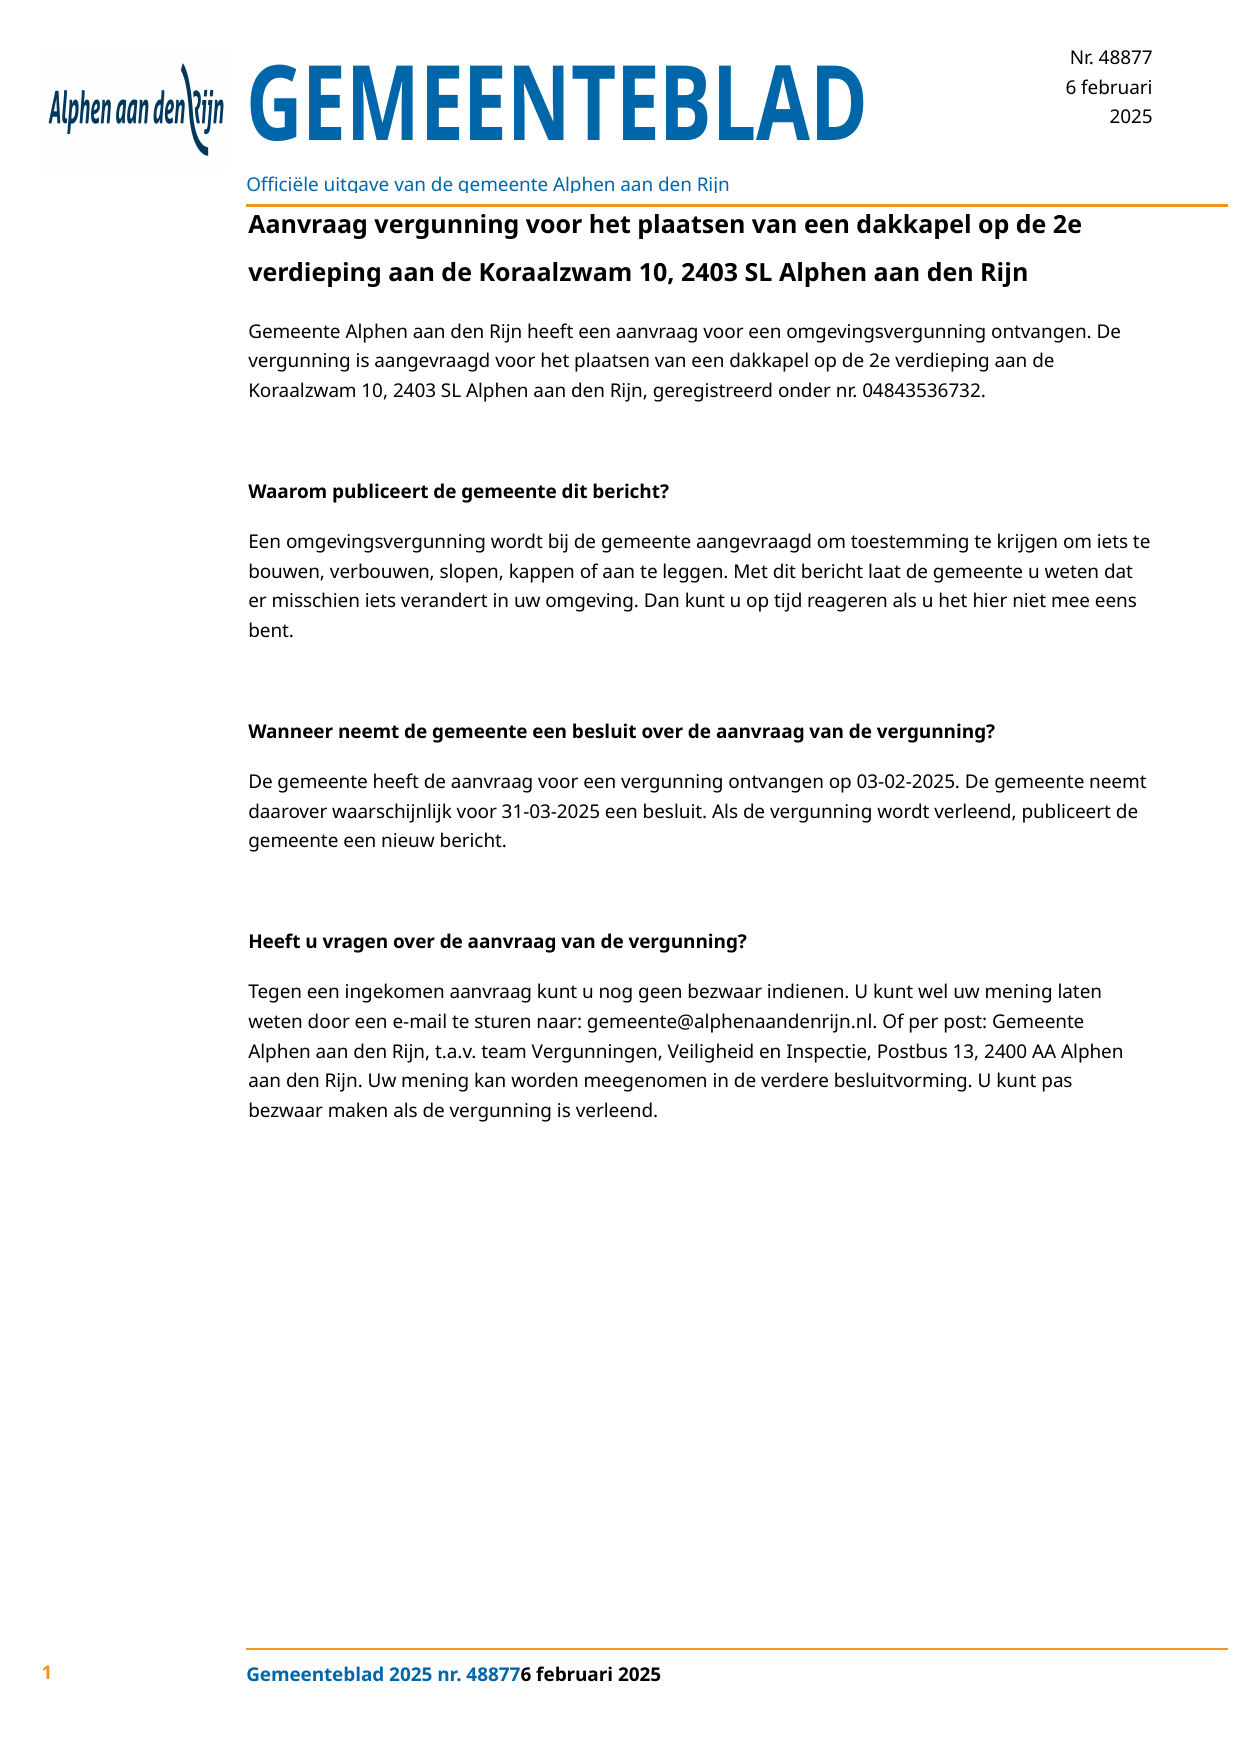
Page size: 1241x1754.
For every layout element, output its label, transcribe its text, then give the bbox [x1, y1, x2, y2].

picture [41, 47, 231, 172]
text Aanvraag vergunning voor het plaatsen van een dakkapel op de 2e verdieping aan de Koraalzwam 10, 2403 SL Alphen aan den Rijn [248, 207, 1152, 288]
text Wanneer neemt de gemeente een besluit over de aanvraag van de vergunning? [248, 718, 1152, 744]
text Tegen een ingekomen aanvraag kunt u nog geen bezwaar indienen. U kunt wel uw mening laten weten door een e-mail te sturen naar: gemeente@alphenaandenrijn.nl. Of per post: Gemeente Alphen aan den Rijn, t.a.v. team Vergunningen, Veiligheid en Inspectie, Postbus 13, 2400 AA Alphen aan den Rijn. Uw mening kan worden meegenomen in de verdere besluitvorming. U kunt pas bezwaar maken als de vergunning is verleend. [248, 979, 1152, 1123]
text Een omgevingsvergunning wordt bij de gemeente aangevraagd om toestemming te krijgen om iets te bouwen, verbouwen, slopen, kappen of aan te leggen. Met dit bericht laat de gemeente u weten dat er misschien iets verandert in uw omgeving. Dan kunt u op tijd reageren als u het hier niet mee eens bent. [248, 528, 1152, 643]
text De gemeente heeft de aanvraag voor een vergunning ontvangen op 03-02-2025. De gemeente neemt daarover waarschijnlijk voor 31-03-2025 een besluit. Als de vergunning wordt verleend, publiceert de gemeente een nieuw bericht. [248, 768, 1152, 853]
text Gemeente Alphen aan den Rijn heeft een aanvraag voor een omgevingsvergunning ontvangen. De vergunning is aangevraagd voor het plaatsen van een dakkapel op de 2e verdieping aan de Koraalzwam 10, 2403 SL Alphen aan den Rijn, geregistreerd onder nr. 04843536732. [248, 318, 1152, 403]
text Waarom publiceert de gemeente dit bericht? [248, 478, 1152, 504]
text Heeft u vragen over de aanvraag van de vergunning? [248, 928, 1152, 954]
